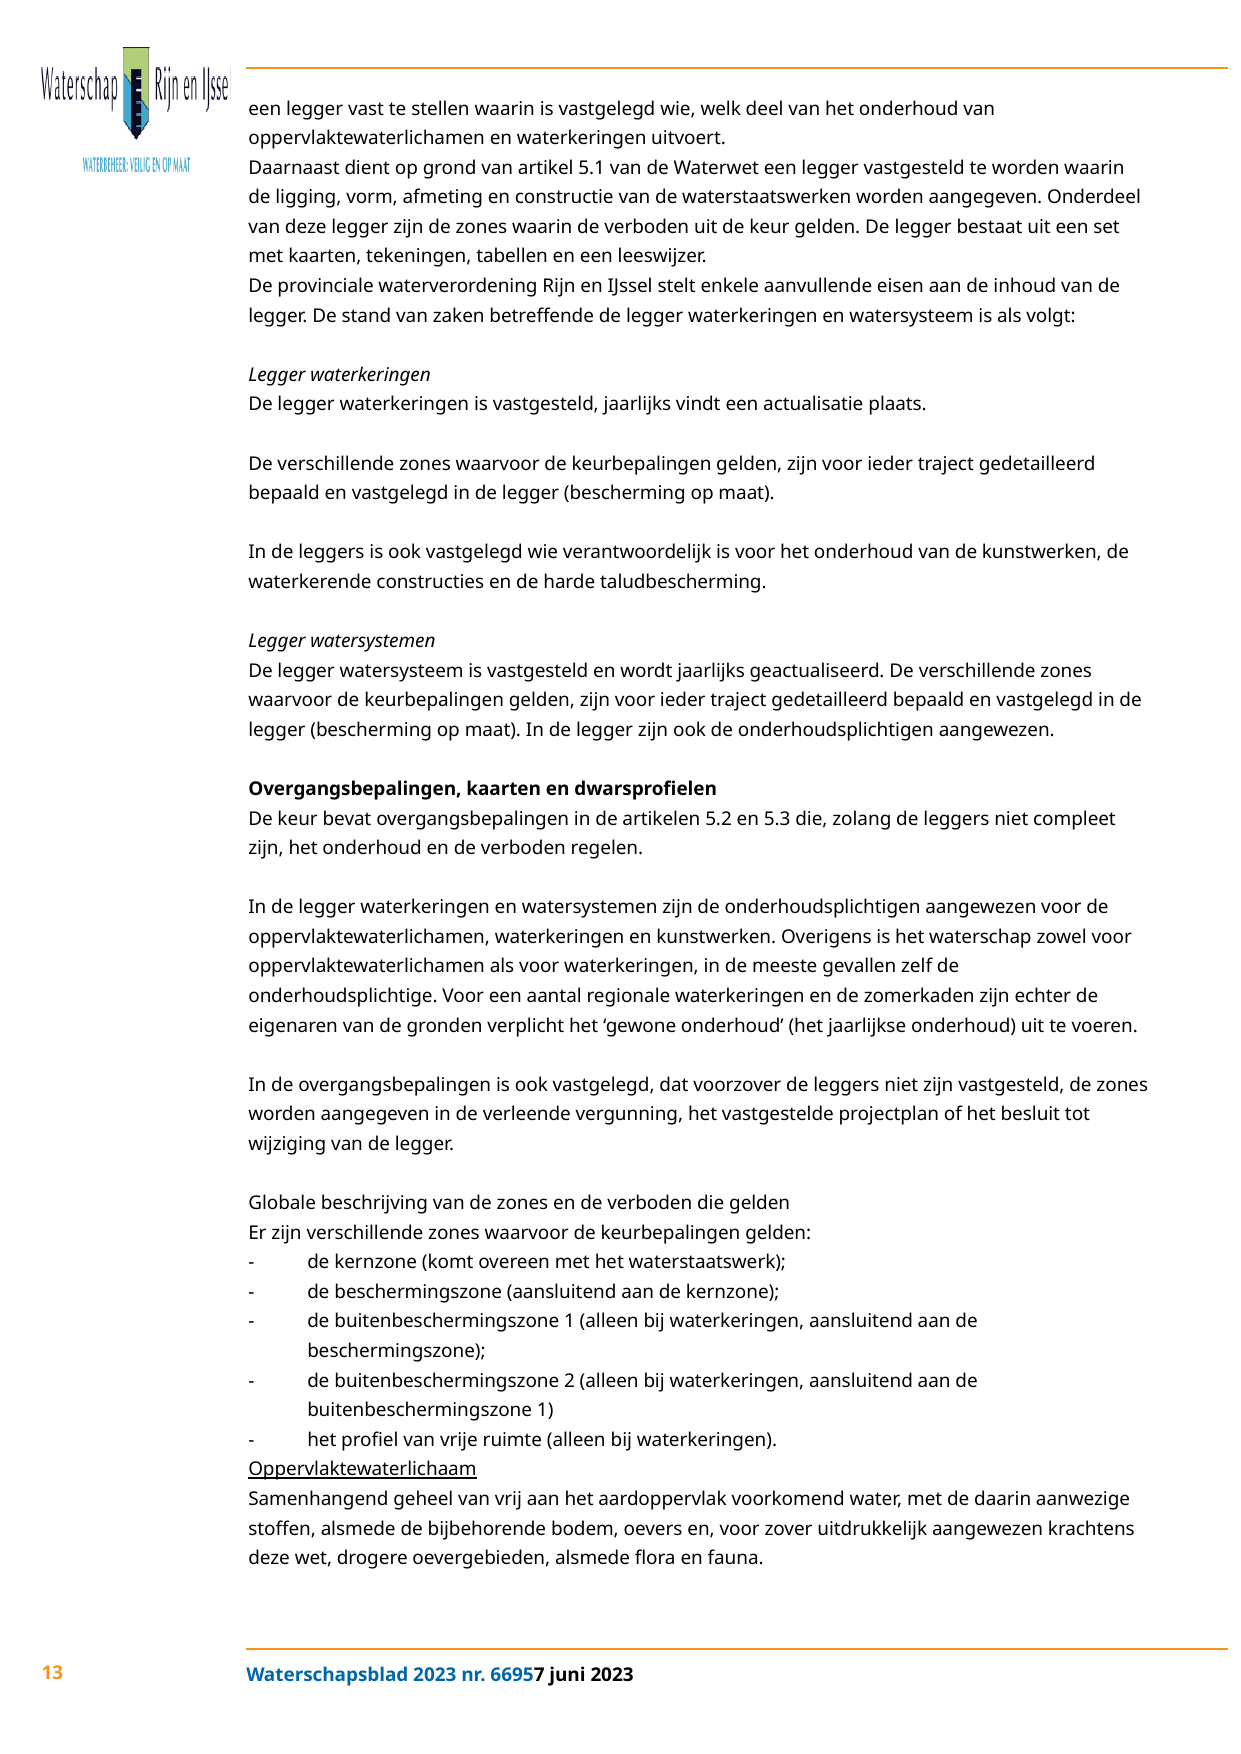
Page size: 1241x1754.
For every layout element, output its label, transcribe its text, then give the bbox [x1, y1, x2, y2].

list de beschermingszone (aansluitend aan de kernzone); [248, 1278, 1152, 1304]
text Globale beschrijving van de zones en de verboden die gelden [248, 1189, 1152, 1215]
text De legger waterkeringen is vastgesteld, jaarlijks vindt een actualisatie plaats. [248, 391, 1152, 416]
text Legger waterkeringen [248, 361, 1152, 387]
list de kernzone (komt overeen met het waterstaatswerk); [248, 1248, 1152, 1274]
text Legger watersystemen [248, 627, 1152, 653]
text Oppervlaktewaterlichaam [248, 1456, 1152, 1481]
text Daarnaast dient op grond van artikel 5.1 van de Waterwet een legger vastgesteld te worden waarin de ligging, vorm, afmeting en constructie van de waterstaatswerken worden aangegeven. Onderdeel van deze legger zijn de zones waarin de verboden uit de keur gelden. De legger bestaat uit een set met kaarten, tekeningen, tabellen en een leeswijzer. [248, 154, 1152, 268]
list het profiel van vrije ruimte (alleen bij waterkeringen). [248, 1426, 1152, 1452]
list de buitenbeschermingszone 1 (alleen bij waterkeringen, aansluitend aan de beschermingszone); [248, 1308, 1152, 1363]
text In de legger waterkeringen en watersystemen zijn de onderhoudsplichtigen aangewezen voor de oppervlaktewaterlichamen, waterkeringen en kunstwerken. Overigens is het waterschap zowel voor oppervlaktewaterlichamen als voor waterkeringen, in de meeste gevallen zelf de onderhoudsplichtige. Voor een aantal regionale waterkeringen en de zomerkaden zijn echter de eigenaren van de gronden verplicht het ‘gewone onderhoud’ (het jaarlijkse onderhoud) uit te voeren. [248, 893, 1152, 1038]
text De keur bevat overgangsbepalingen in de artikelen 5.2 en 5.3 die, zolang de leggers niet compleet zijn, het onderhoud en de verboden regelen. [248, 805, 1152, 860]
text De verschillende zones waarvoor de keurbepalingen gelden, zijn voor ieder traject gedetailleerd bepaald en vastgelegd in de legger (bescherming op maat). [248, 450, 1152, 505]
text In de overgangsbepalingen is ook vastgelegd, dat voorzover de leggers niet zijn vastgesteld, de zones worden aangegeven in de verleende vergunning, het vastgestelde projectplan of het besluit tot wijziging van de legger. [248, 1071, 1152, 1156]
text Er zijn verschillende zones waarvoor de keurbepalingen gelden: [248, 1219, 1152, 1245]
text In de leggers is ook vastgelegd wie verantwoordelijk is voor het onderhoud van de kunstwerken, de waterkerende constructies en de harde taludbescherming. [248, 538, 1152, 594]
text Overgangsbepalingen, kaarten en dwarsprofielen [248, 775, 1152, 801]
text De legger watersysteem is vastgesteld en wordt jaarlijks geactualiseerd. De verschillende zones waarvoor de keurbepalingen gelden, zijn voor ieder traject gedetailleerd bepaald en vastgelegd in de legger (bescherming op maat). In de legger zijn ook de onderhoudsplichtigen aangewezen. [248, 657, 1152, 742]
text een legger vast te stellen waarin is vastgelegd wie, welk deel van het onderhoud van oppervlaktewaterlichamen en waterkeringen uitvoert. [248, 95, 1152, 150]
text De provinciale waterverordening Rijn en IJssel stelt enkele aanvullende eisen aan de inhoud van de legger. De stand van zaken betreffende de legger waterkeringen en watersysteem is als volgt: [248, 272, 1152, 328]
list de buitenbeschermingszone 2 (alleen bij waterkeringen, aansluitend aan de buitenbeschermingszone 1) [248, 1367, 1152, 1422]
picture [41, 47, 231, 172]
text Samenhangend geheel van vrij aan het aardoppervlak voorkomend water, met de daarin aanwezige stoffen, alsmede de bijbehorende bodem, oevers en, voor zover uitdrukkelijk aangewezen krachtens deze wet, drogere oevergebieden, alsmede flora en fauna. [248, 1485, 1152, 1570]
